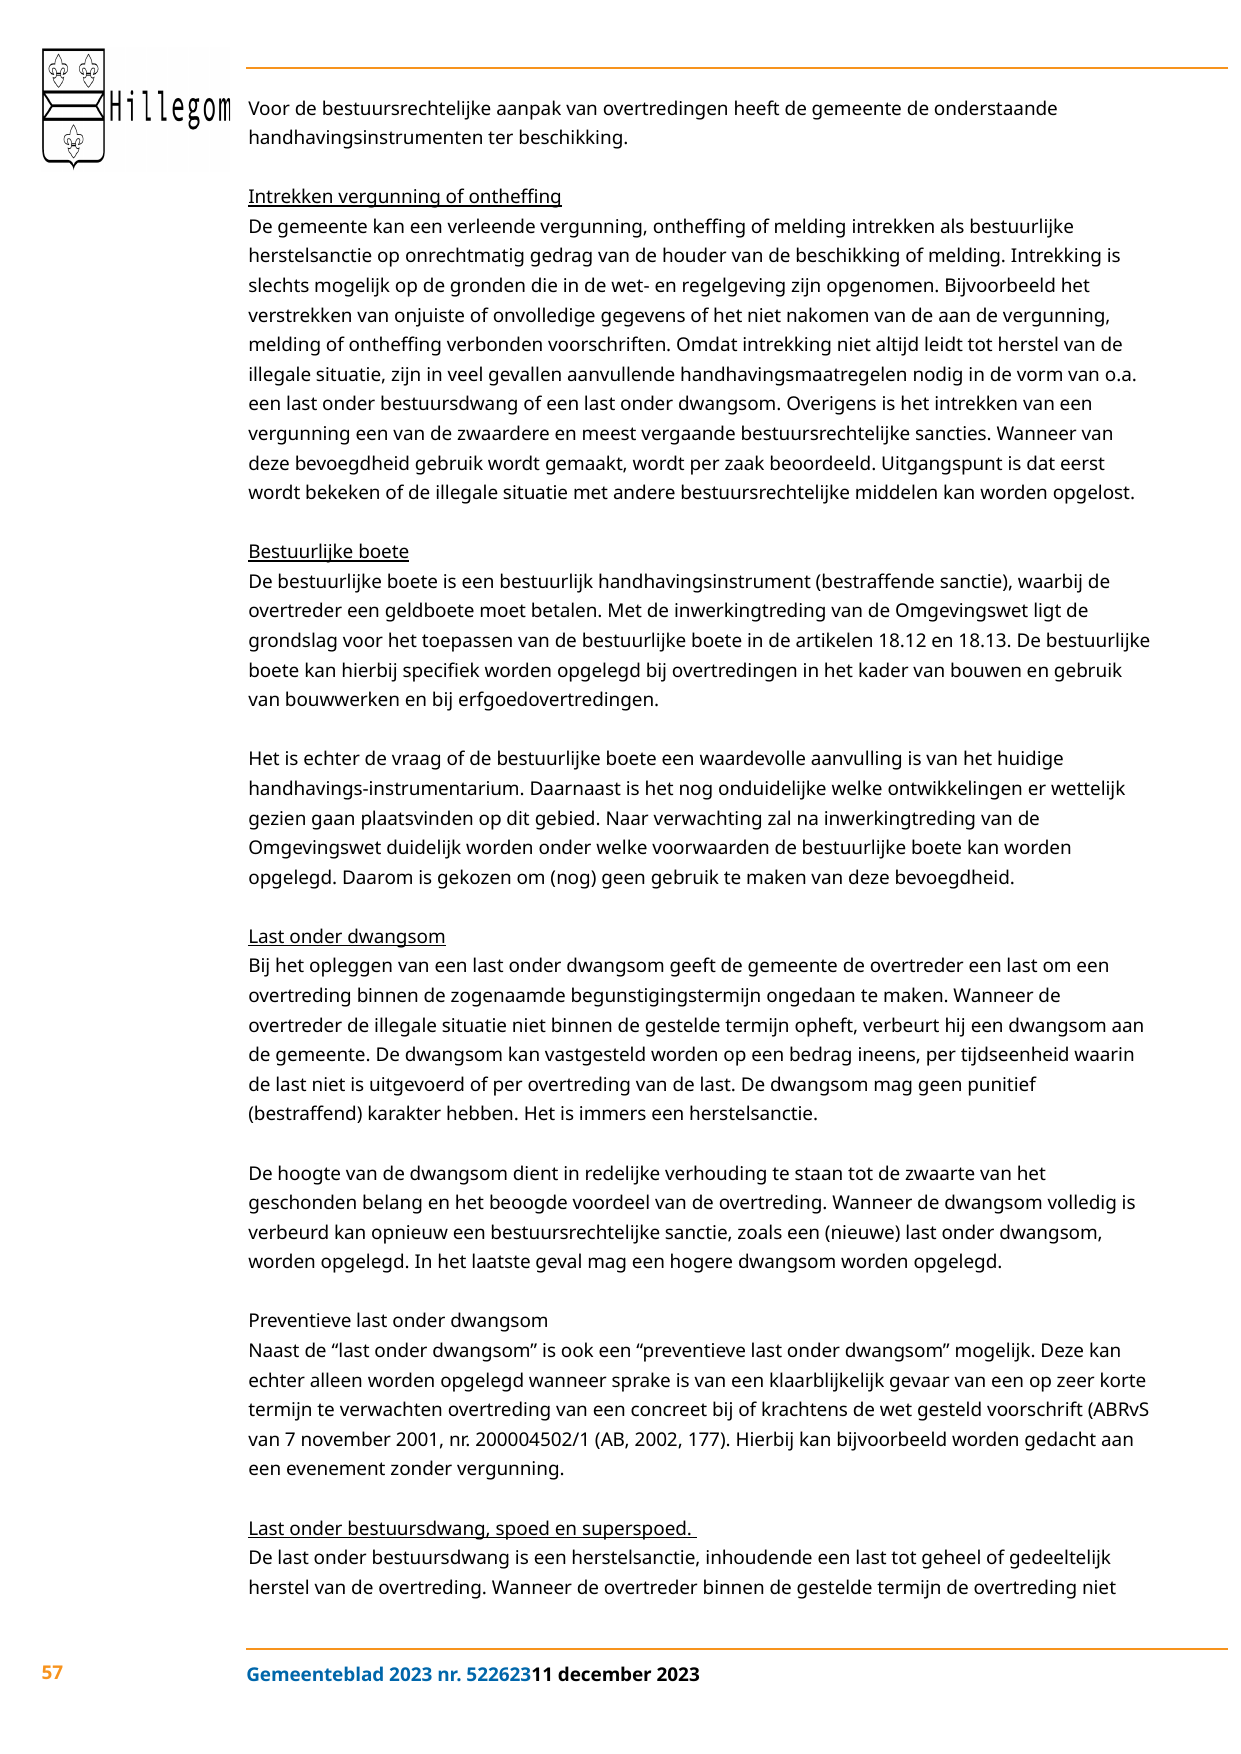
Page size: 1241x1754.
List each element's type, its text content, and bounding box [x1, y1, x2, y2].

text Preventieve last onder dwangsom [248, 1308, 1152, 1333]
text Bestuurlijke boete [248, 538, 1152, 564]
text De hoogte van de dwangsom dient in redelijke verhouding te staan tot de zwaarte van het geschonden belang en het beoogde voordeel van de overtreding. Wanneer de dwangsom volledig is verbeurd kan opnieuw een bestuursrechtelijke sanctie, zoals een (nieuwe) last onder dwangsom, worden opgelegd. In het laatste geval mag een hogere dwangsom worden opgelegd. [248, 1160, 1152, 1274]
picture [41, 47, 231, 172]
text Het is echter de vraag of de bestuurlijke boete een waardevolle aanvulling is van het huidige handhavings-instrumentarium. Daarnaast is het nog onduidelijke welke ontwikkelingen er wettelijk gezien gaan plaatsvinden op dit gebied. Naar verwachting zal na inwerkingtreding van de Omgevingswet duidelijk worden onder welke voorwaarden de bestuurlijke boete kan worden opgelegd. Daarom is gekozen om (nog) geen gebruik te maken van deze bevoegdheid. [248, 746, 1152, 890]
text De gemeente kan een verleende vergunning, ontheffing of melding intrekken als bestuurlijke herstelsanctie op onrechtmatig gedrag van de houder van de beschikking of melding. Intrekking is slechts mogelijk op de gronden die in de wet- en regelgeving zijn opgenomen. Bijvoorbeeld het verstrekken van onjuiste of onvolledige gegevens of het niet nakomen van de aan de vergunning, melding of ontheffing verbonden voorschriften. Omdat intrekking niet altijd leidt tot herstel van de illegale situatie, zijn in veel gevallen aanvullende handhavingsmaatregelen nodig in de vorm van o.a. een last onder bestuursdwang of een last onder dwangsom. Overigens is het intrekken van een vergunning een van de zwaardere en meest vergaande bestuursrechtelijke sancties. Wanneer van deze bevoegdheid gebruik wordt gemaakt, wordt per zaak beoordeeld. Uitgangspunt is dat eerst wordt bekeken of de illegale situatie met andere bestuursrechtelijke middelen kan worden opgelost. [248, 213, 1152, 505]
text De last onder bestuursdwang is een herstelsanctie, inhoudende een last tot geheel of gedeeltelijk herstel van de overtreding. Wanneer de overtreder binnen de gestelde termijn de overtreding niet [248, 1544, 1152, 1600]
text Intrekken vergunning of ontheffing [248, 183, 1152, 209]
text De bestuurlijke boete is een bestuurlijk handhavingsinstrument (bestraffende sanctie), waarbij de overtreder een geldboete moet betalen. Met de inwerkingtreding van de Omgevingswet ligt de grondslag voor het toepassen van de bestuurlijke boete in de artikelen 18.12 en 18.13. De bestuurlijke boete kan hierbij specifiek worden opgelegd bij overtredingen in het kader van bouwen en gebruik van bouwwerken en bij erfgoedovertredingen. [248, 568, 1152, 712]
text Voor de bestuursrechtelijke aanpak van overtredingen heeft de gemeente de onderstaande handhavingsinstrumenten ter beschikking. [248, 95, 1152, 150]
text Bij het opleggen van een last onder dwangsom geeft de gemeente de overtreder een last om een overtreding binnen de zogenaamde begunstigingstermijn ongedaan te maken. Wanneer de overtreder de illegale situatie niet binnen de gestelde termijn opheft, verbeurt hij een dwangsom aan de gemeente. De dwangsom kan vastgesteld worden op een bedrag ineens, per tijdseenheid waarin de last niet is uitgevoerd of per overtreding van de last. De dwangsom mag geen punitief (bestraffend) karakter hebben. Het is immers een herstelsanctie. [248, 953, 1152, 1126]
text Naast de “last onder dwangsom” is ook een “preventieve last onder dwangsom” mogelijk. Deze kan echter alleen worden opgelegd wanneer sprake is van een klaarblijkelijk gevaar van een op zeer korte termijn te verwachten overtreding van een concreet bij of krachtens de wet gesteld voorschrift (ABRvS van 7 november 2001, nr. 200004502/1 (AB, 2002, 177). Hierbij kan bijvoorbeeld worden gedacht aan een evenement zonder vergunning. [248, 1337, 1152, 1481]
text Last onder bestuursdwang, spoed en superspoed. [248, 1515, 1152, 1541]
text Last onder dwangsom [248, 923, 1152, 949]
